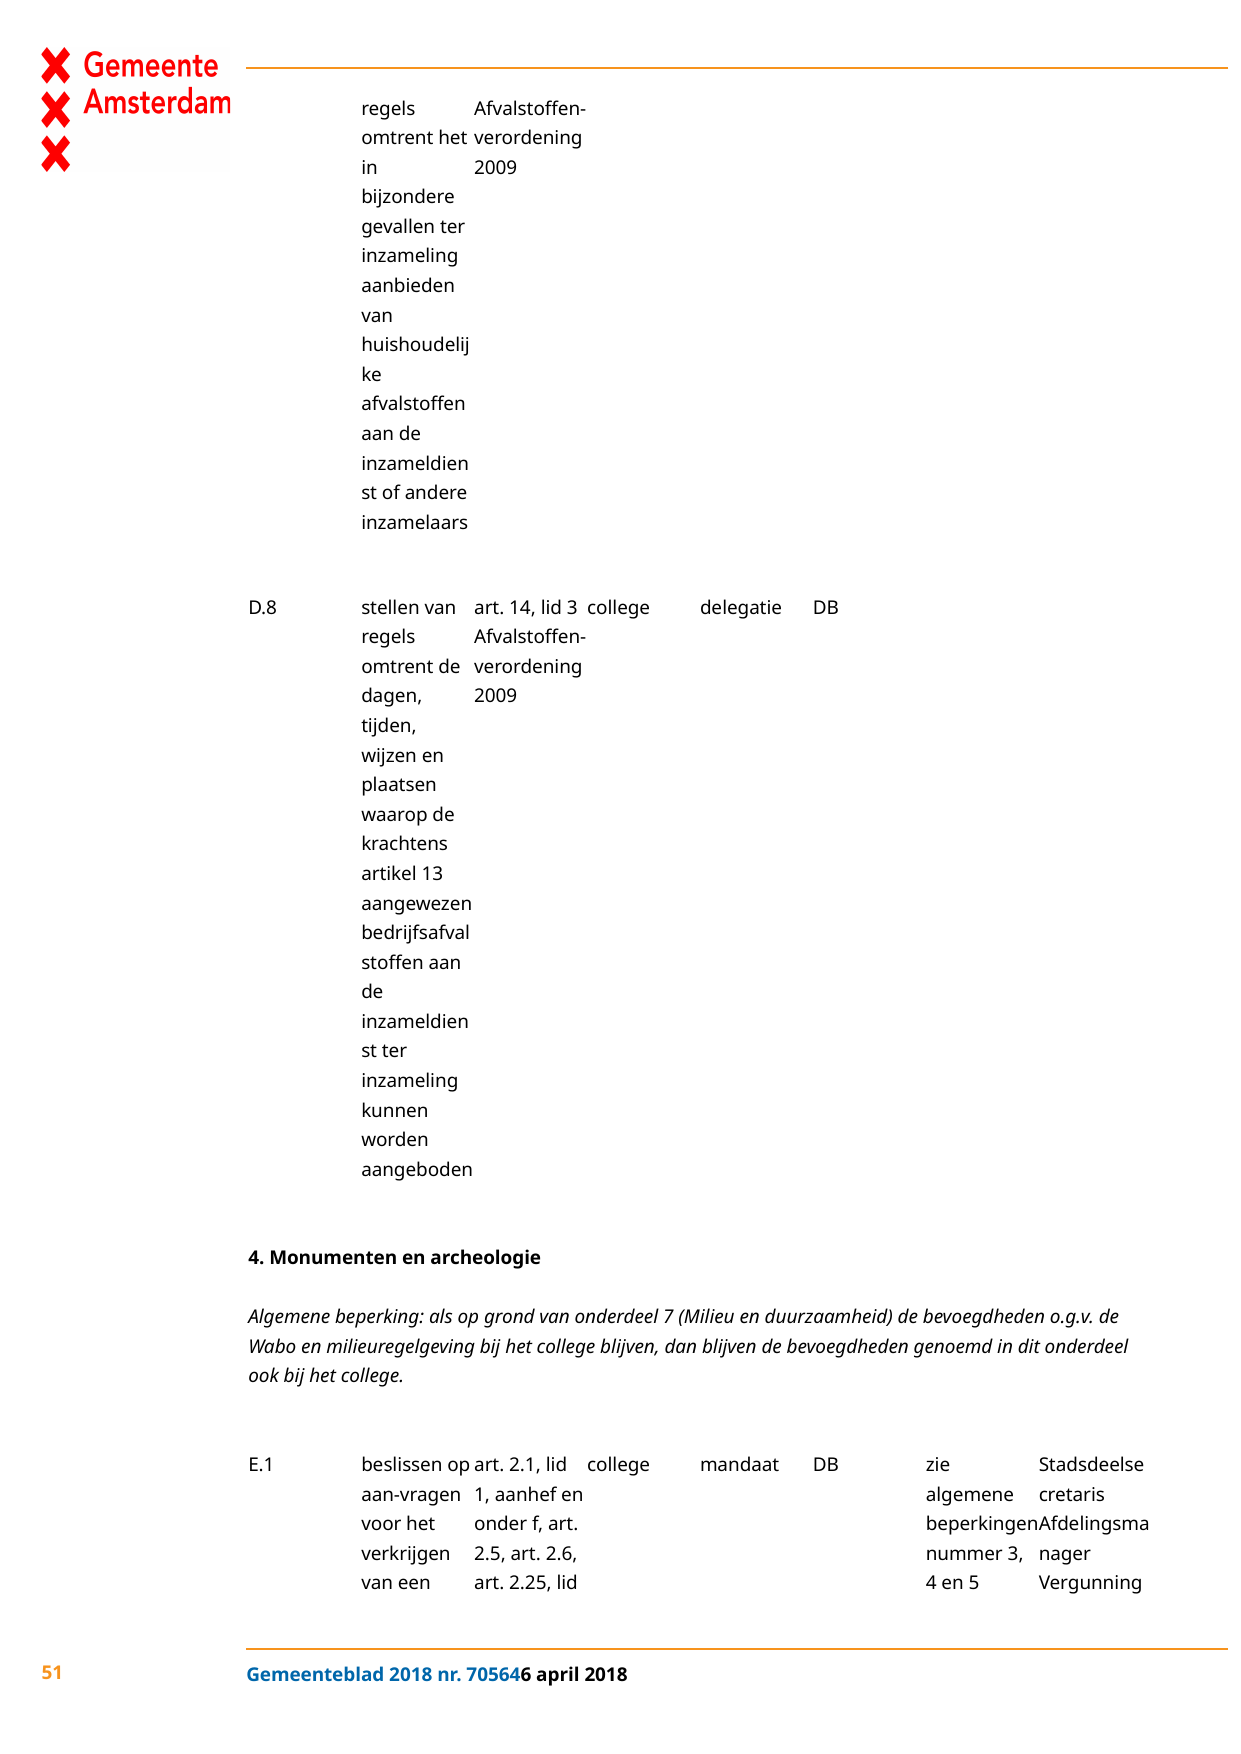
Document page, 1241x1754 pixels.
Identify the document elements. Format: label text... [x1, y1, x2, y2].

table_header zie algemene beperkingen nummer 3, 4 en 5 [926, 1422, 1038, 1595]
table_cell art. 14, lid 3 Afvalstoffen-verordening 2009 [474, 564, 587, 1211]
table_header Stadsdeelsecretaris Afdelingsmanager Vergunning [1039, 1422, 1152, 1595]
table_cell [700, 95, 813, 564]
table_cell DB [813, 564, 926, 1211]
table_header E.1 [248, 1422, 361, 1595]
table_cell delegatie [700, 564, 813, 1211]
table_cell Afvalstoffen-verordening 2009 [474, 95, 587, 564]
table_cell [587, 95, 700, 564]
table_cell [1039, 564, 1152, 1211]
table_cell [813, 95, 926, 564]
text 4. Monumenten en archeologie [248, 1244, 1152, 1270]
table_cell [926, 564, 1038, 1211]
table_header college [587, 1422, 700, 1595]
table_cell [248, 95, 361, 564]
table_cell regels omtrent het in bijzondere gevallen ter inzameling aanbieden van huishoudelijke afvalstoffen aan de inzameldienst of andere inzamelaars [361, 95, 474, 564]
table_header beslissen op aan-vragen voor het verkrijgen van een [361, 1422, 474, 1595]
table_header mandaat [700, 1422, 813, 1595]
table_header DB [813, 1422, 926, 1595]
table_cell D.8 [248, 564, 361, 1211]
table_header art. 2.1, lid 1, aanhef en onder f, art. 2.5, art. 2.6, art. 2.25, lid [474, 1422, 587, 1595]
table_cell stellen van regels omtrent de dagen, tijden, wijzen en plaatsen waarop de krachtens artikel 13 aangewezen bedrijfsafvalstoffen aan de inzameldienst ter inzameling kunnen worden aangeboden [361, 564, 474, 1211]
table_cell [1039, 95, 1152, 564]
table_cell college [587, 564, 700, 1211]
text Algemene beperking: als op grond van onderdeel 7 (Milieu en duurzaamheid) de bevoegdheden o.g.v. de Wabo en milieuregelgeving bij het college blijven, dan blijven de bevoegdheden genoemd in dit onderdeel ook bij het college. [248, 1303, 1152, 1388]
table_cell [926, 95, 1038, 564]
picture [41, 47, 231, 172]
